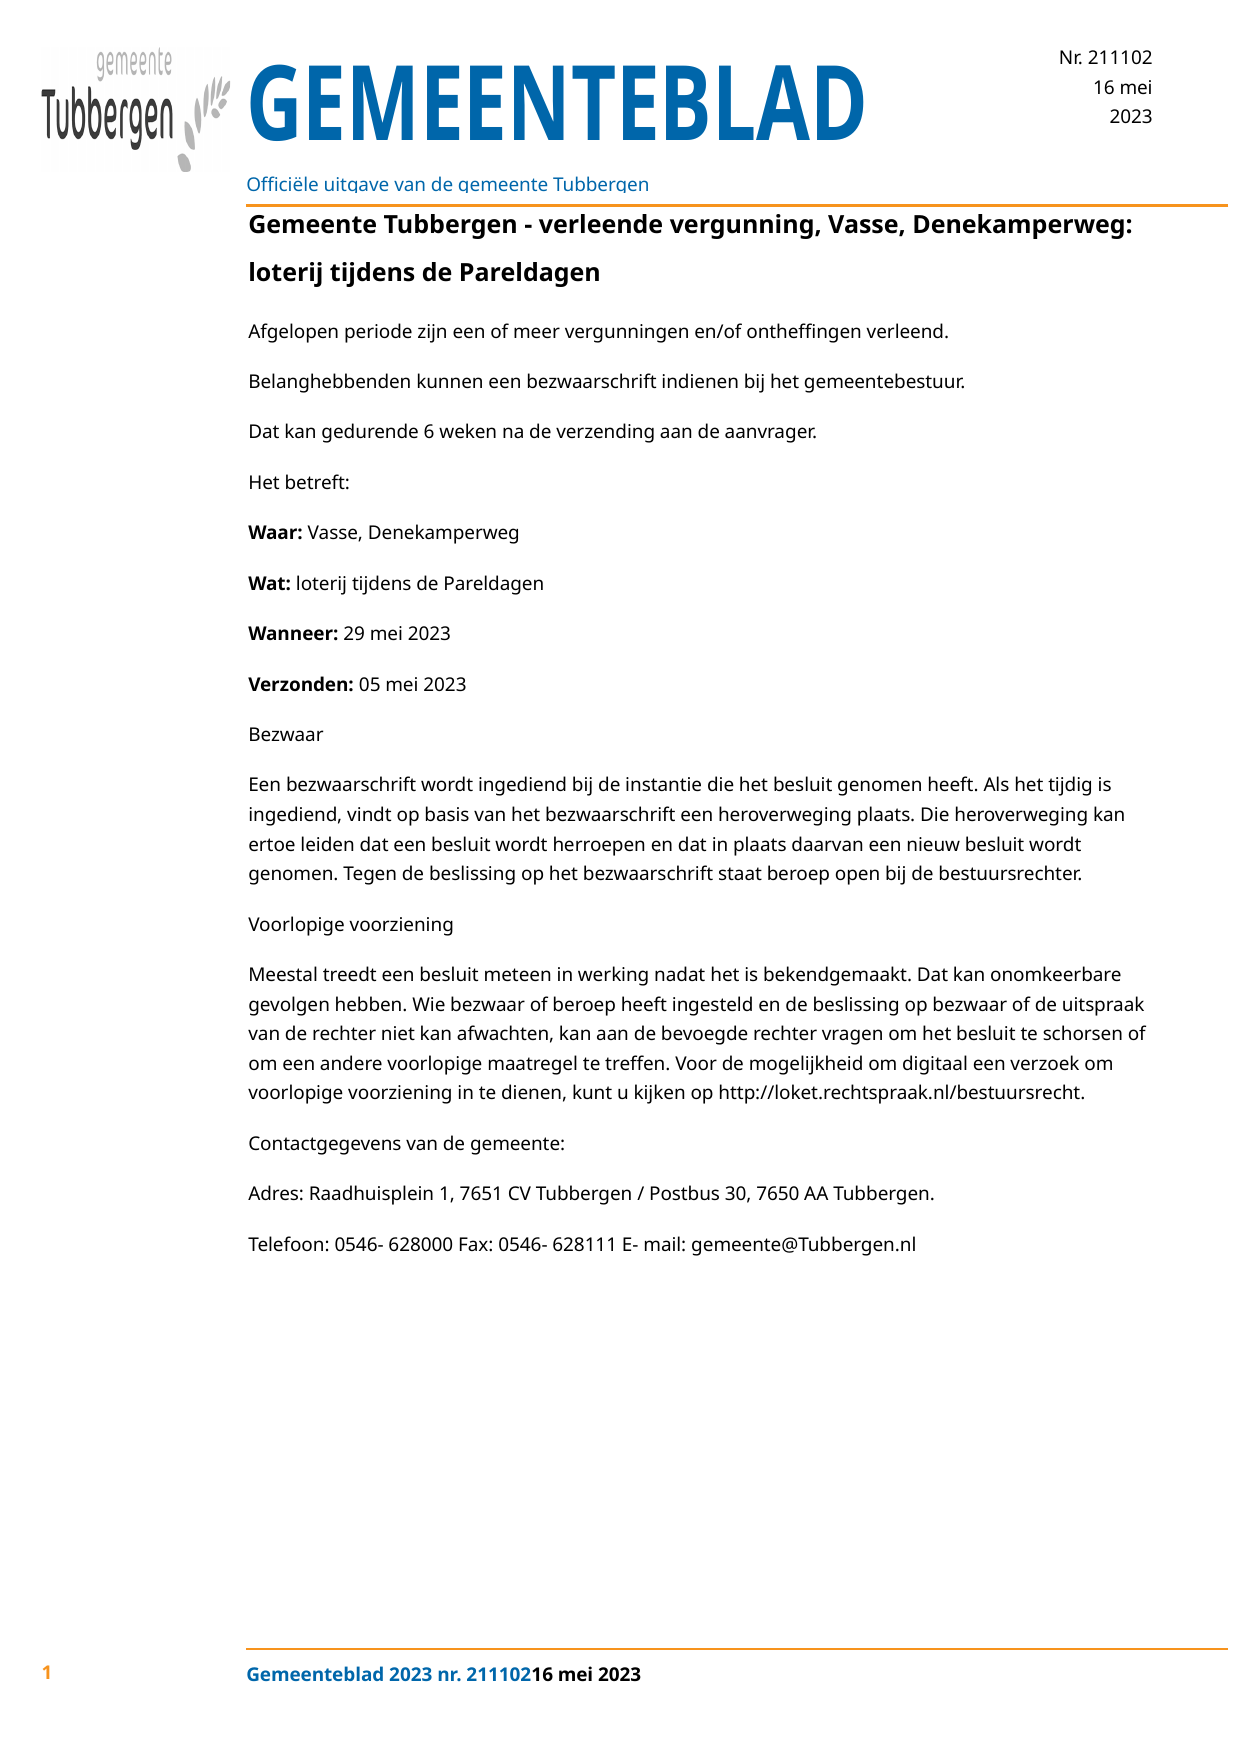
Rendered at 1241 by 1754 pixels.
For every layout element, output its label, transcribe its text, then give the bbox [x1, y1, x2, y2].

text Dat kan gedurende 6 weken na de verzending aan de aanvrager. [248, 419, 1152, 444]
text Gemeente Tubbergen - verleende vergunning, Vasse, Denekamperweg: loterij tijdens de Pareldagen [248, 207, 1152, 288]
text Telefoon: 0546- 628000 Fax: 0546- 628111 E- mail: gemeente@Tubbergen.nl [248, 1231, 1152, 1257]
text Een bezwaarschrift wordt ingediend bij de instantie die het besluit genomen heeft. Als het tijdig is ingediend, vindt op basis van het bezwaarschrift een heroverweging plaats. Die heroverweging kan ertoe leiden dat een besluit wordt herroepen en dat in plaats daarvan een nieuw besluit wordt genomen. Tegen de beslissing op het bezwaarschrift staat beroep open bij de bestuursrechter. [248, 772, 1152, 886]
text Waar: Vasse, Denekamperweg [248, 519, 1152, 545]
text Wanneer: 29 mei 2023 [248, 620, 1152, 646]
text Verzonden: 05 mei 2023 [248, 671, 1152, 697]
text Voorlopige voorziening [248, 911, 1152, 937]
text Meestal treedt een besluit meteen in werking nadat het is bekendgemaakt. Dat kan onomkeerbare gevolgen hebben. Wie bezwaar of beroep heeft ingesteld en de beslissing op bezwaar of de uitspraak van de rechter niet kan afwachten, kan aan de bevoegde rechter vragen om het besluit te schorsen of om een andere voorlopige maatregel te treffen. Voor de mogelijkheid om digitaal een verzoek om voorlopige voorziening in te dienen, kunt u kijken op http://loket.rechtspraak.nl/bestuursrecht. [248, 961, 1152, 1105]
text Wat: loterij tijdens de Pareldagen [248, 570, 1152, 596]
text Bezwaar [248, 721, 1152, 747]
text Contactgegevens van de gemeente: [248, 1130, 1152, 1156]
picture [41, 47, 231, 172]
text Belanghebbenden kunnen een bezwaarschrift indienen bij het gemeentebestuur. [248, 368, 1152, 394]
text Adres: Raadhuisplein 1, 7651 CV Tubbergen / Postbus 30, 7650 AA Tubbergen. [248, 1180, 1152, 1206]
text Afgelopen periode zijn een of meer vergunningen en/of ontheffingen verleend. [248, 318, 1152, 344]
text Het betreft: [248, 469, 1152, 495]
